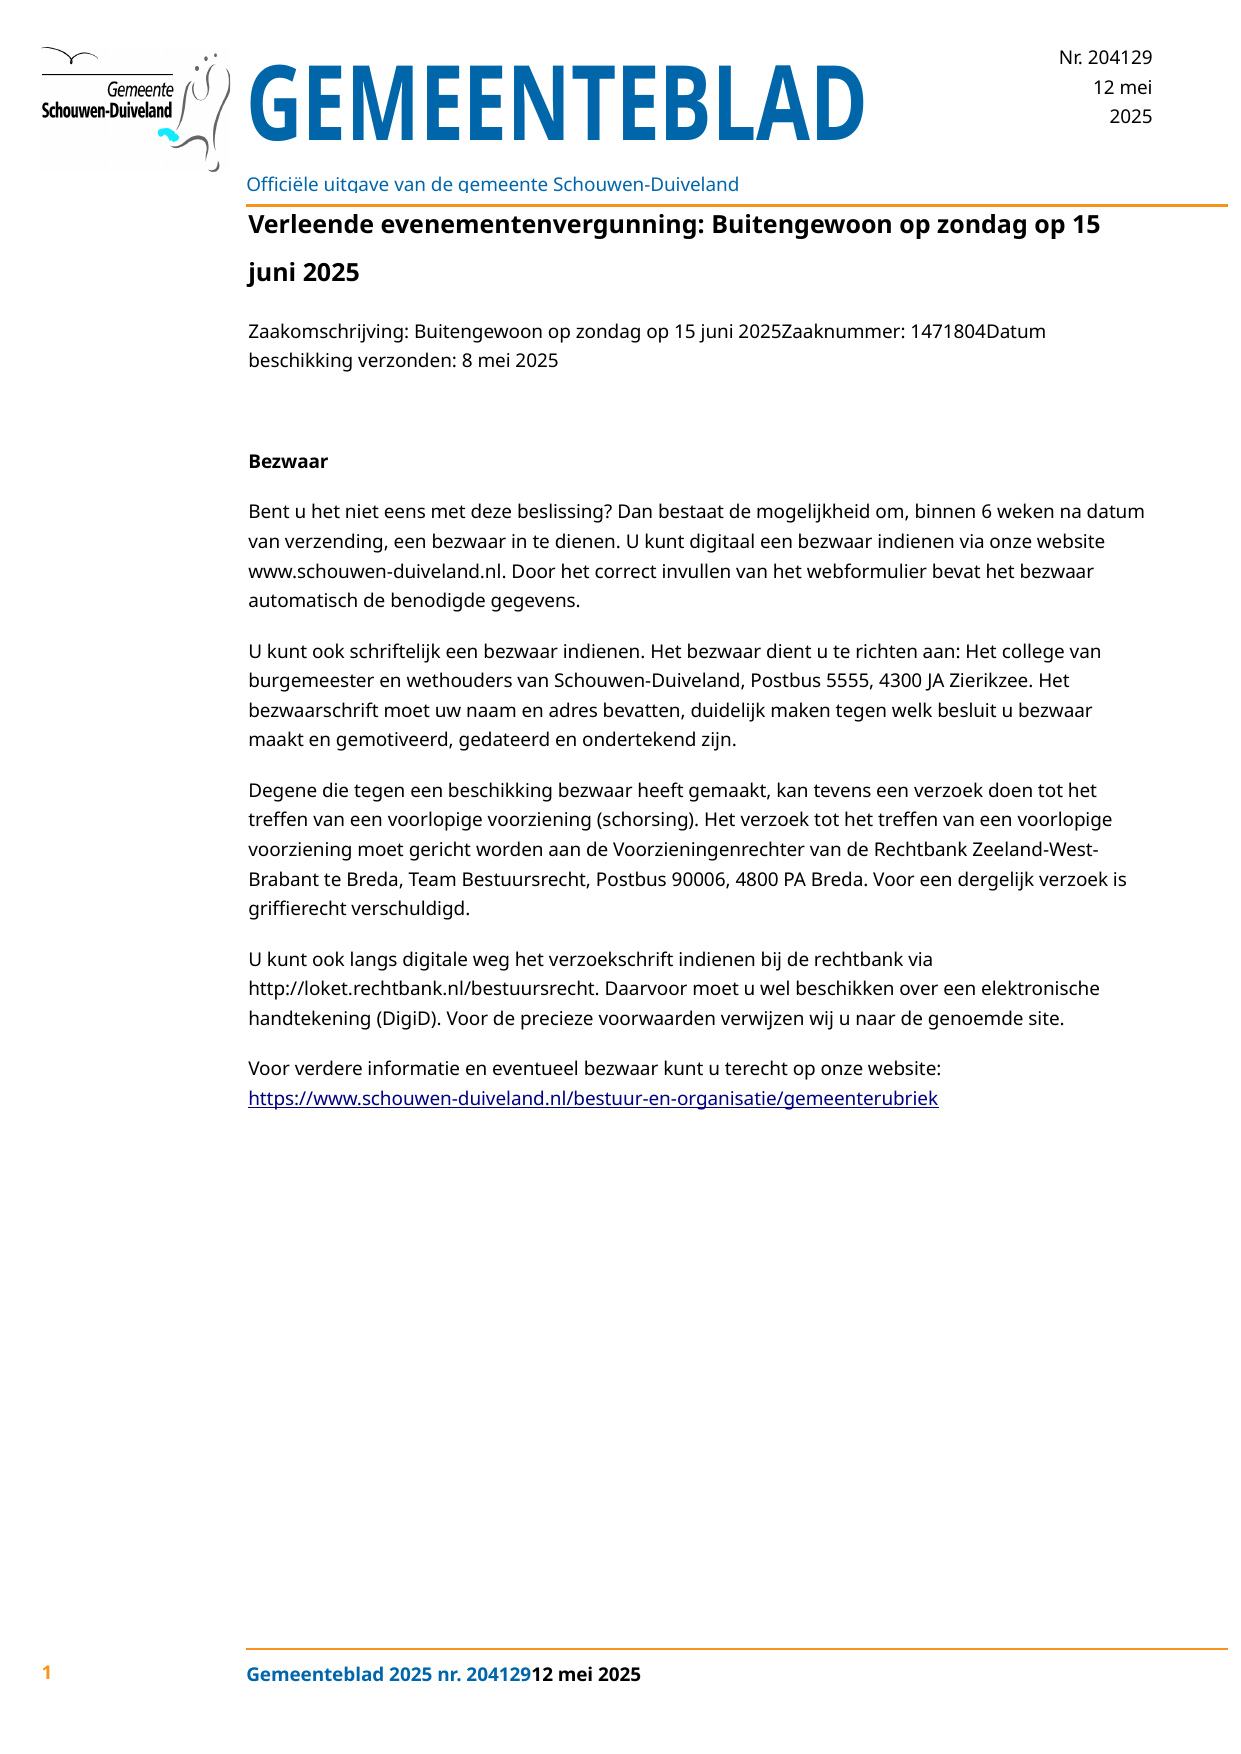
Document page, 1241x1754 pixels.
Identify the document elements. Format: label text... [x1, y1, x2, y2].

text U kunt ook schriftelijk een bezwaar indienen. Het bezwaar dient u te richten aan: Het college van burgemeester en wethouders van Schouwen-Duiveland, Postbus 5555, 4300 JA Zierikzee. Het bezwaarschrift moet uw naam en adres bevatten, duidelijk maken tegen welk besluit u bezwaar maakt en gemotiveerd, gedateerd en ondertekend zijn. [248, 638, 1152, 752]
picture [41, 47, 231, 172]
text Voor verdere informatie en eventueel bezwaar kunt u terecht op onze website: https://www.schouwen-duiveland.nl/bestuur-en-organisatie/gemeenterubriek [248, 1055, 1152, 1111]
text U kunt ook langs digitale weg het verzoekschrift indienen bij de rechtbank via http://loket.rechtbank.nl/bestuursrecht. Daarvoor moet u wel beschikken over een elektronische handtekening (DigiD). Voor de precieze voorwaarden verwijzen wij u naar de genoemde site. [248, 946, 1152, 1031]
text Verleende evenementenvergunning: Buitengewoon op zondag op 15 juni 2025 [248, 207, 1152, 288]
text Bent u het niet eens met deze beslissing? Dan bestaat de mogelijkheid om, binnen 6 weken na datum van verzending, een bezwaar in te dienen. U kunt digitaal een bezwaar indienen via onze website www.schouwen-duiveland.nl. Door het correct invullen van het webformulier bevat het bezwaar automatisch de benodigde gegevens. [248, 499, 1152, 613]
text Zaakomschrijving: Buitengewoon op zondag op 15 juni 2025Zaaknummer: 1471804Datum beschikking verzonden: 8 mei 2025 [248, 318, 1152, 373]
text Bezwaar [248, 448, 1152, 474]
text Degene die tegen een beschikking bezwaar heeft gemaakt, kan tevens een verzoek doen tot het treffen van een voorlopige voorziening (schorsing). Het verzoek tot het treffen van een voorlopige voorziening moet gericht worden aan de Voorzieningenrechter van de Rechtbank Zeeland-West-Brabant te Breda, Team Bestuursrecht, Postbus 90006, 4800 PA Breda. Voor een dergelijk verzoek is griffierecht verschuldigd. [248, 777, 1152, 921]
